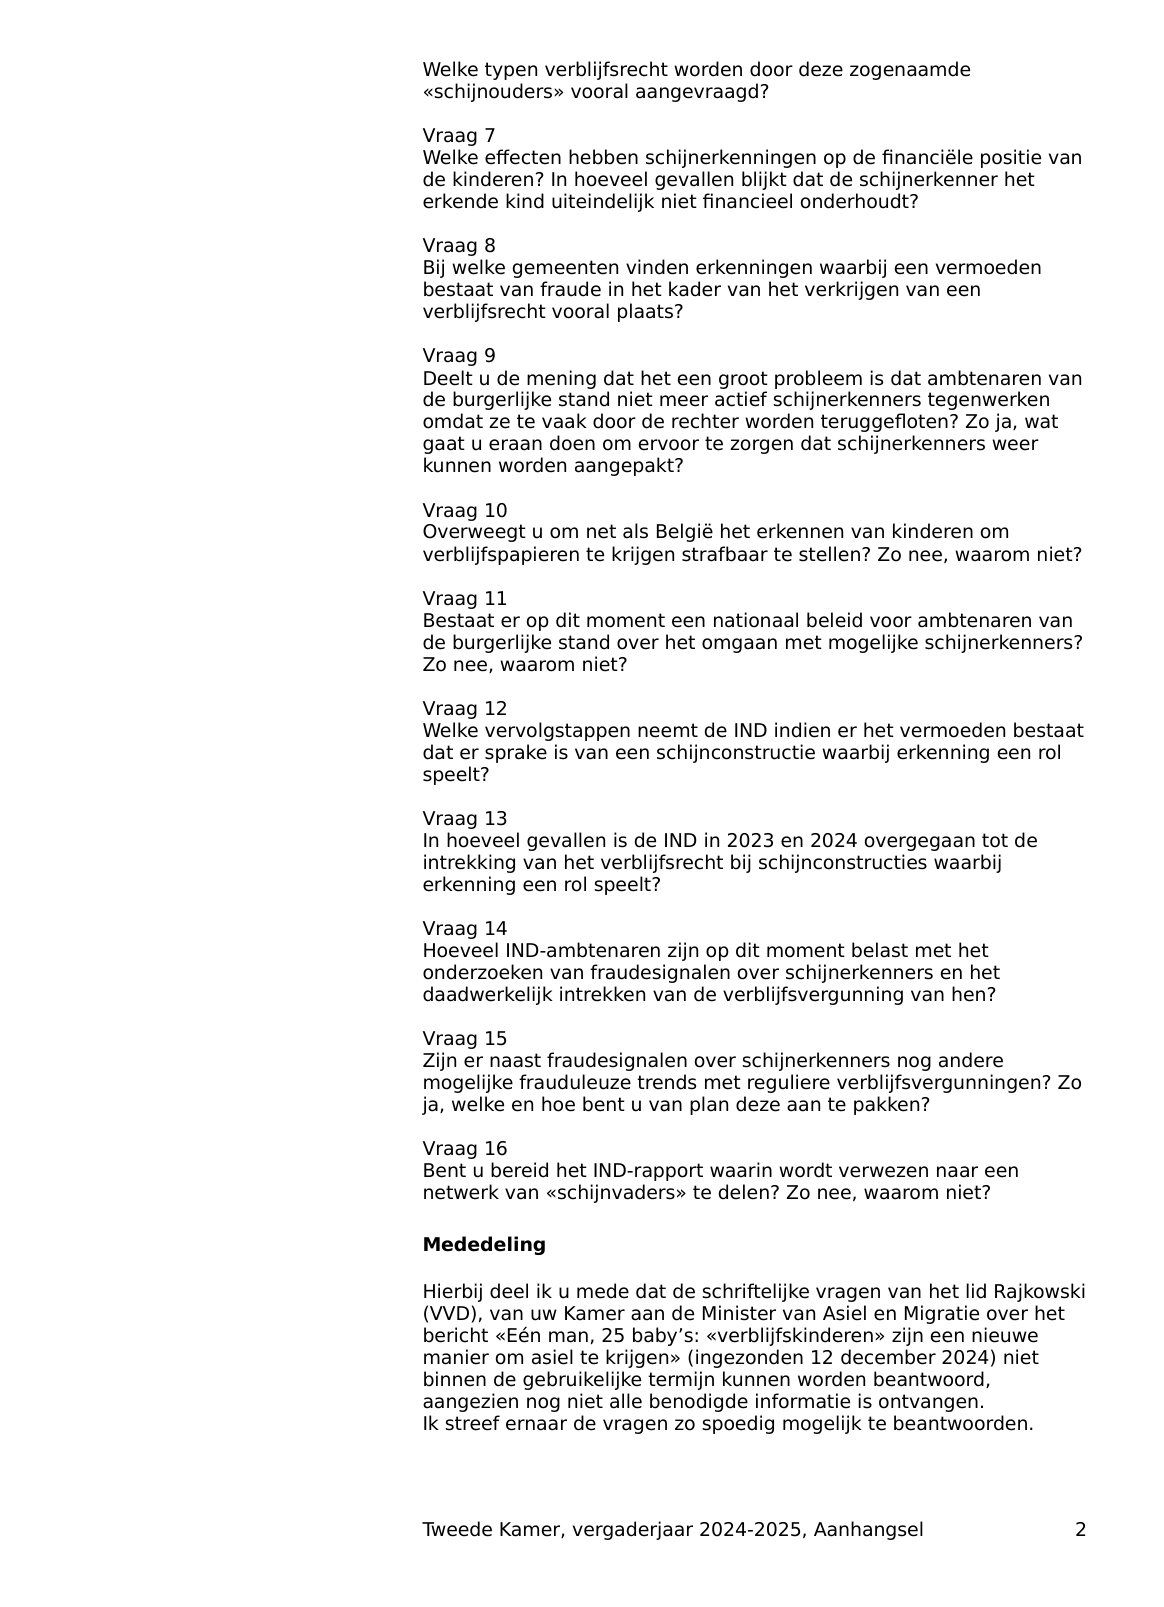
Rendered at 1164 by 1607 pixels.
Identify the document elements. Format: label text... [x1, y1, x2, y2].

text Welke vervolgstappen neemt de IND indien er het vermoeden bestaat dat er sprake is van een schijnconstructie waarbij erkenning een rol speelt? [422, 720, 1087, 786]
text In hoeveel gevallen is de IND in 2023 en 2024 overgegaan tot de intrekking van het verblijfsrecht bij schijnconstructies waarbij erkenning een rol speelt? [422, 830, 1087, 896]
text Ik streef ernaar de vragen zo spoedig mogelijk te beantwoorden. [422, 1413, 1087, 1435]
text Bestaat er op dit moment een nationaal beleid voor ambtenaren van de burgerlijke stand over het omgaan met mogelijke schijnerkenners? Zo nee, waarom niet? [422, 609, 1087, 676]
text Hoeveel IND-ambtenaren zijn op dit moment belast met het onderzoeken van fraudesignalen over schijnerkenners en het daadwerkelijk intrekken van de verblijfsvergunning van hen? [422, 940, 1087, 1006]
text Bent u bereid het IND-rapport waarin wordt verwezen naar een netwerk van «schijnvaders» te delen? Zo nee, waarom niet? [422, 1160, 1087, 1204]
text Vraag 8 [422, 235, 1087, 257]
text Vraag 11 [422, 588, 1087, 609]
text Vraag 10 [422, 499, 1087, 521]
text Vraag 13 [422, 808, 1087, 830]
text Vraag 16 [422, 1138, 1087, 1160]
text Deelt u de mening dat het een groot probleem is dat ambtenaren van de burgerlijke stand niet meer actief schijnerkenners tegenwerken omdat ze te vaak door de rechter worden teruggefloten? Zo ja, wat gaat u eraan doen om ervoor te zorgen dat schijnerkenners weer kunnen worden aangepakt? [422, 367, 1087, 477]
text Bij welke gemeenten vinden erkenningen waarbij een vermoeden bestaat van fraude in het kader van het verkrijgen van een verblijfsrecht vooral plaats? [422, 257, 1087, 323]
subtitle Mededeling [422, 1234, 1087, 1256]
text Vraag 9 [422, 345, 1087, 367]
text Hierbij deel ik u mede dat de schriftelijke vragen van het lid Rajkowski (VVD), van uw Kamer aan de Minister van Asiel en Migratie over het bericht «Eén man, 25 baby’s: «verblijfskinderen» zijn een nieuwe manier om asiel te krijgen» (ingezonden 12 december 2024) niet binnen de gebruikelijke termijn kunnen worden beantwoord, aangezien nog niet alle benodigde informatie is ontvangen. [422, 1281, 1087, 1413]
text Zijn er naast fraudesignalen over schijnerkenners nog andere mogelijke frauduleuze trends met reguliere verblijfsvergunningen? Zo ja, welke en hoe bent u van plan deze aan te pakken? [422, 1050, 1087, 1116]
text Vraag 15 [422, 1028, 1087, 1050]
text Vraag 12 [422, 698, 1087, 720]
text Vraag 7 [422, 125, 1087, 147]
text Overweegt u om net als België het erkennen van kinderen om verblijfspapieren te krijgen strafbaar te stellen? Zo nee, waarom niet? [422, 521, 1087, 565]
text Vraag 14 [422, 918, 1087, 940]
text Welke effecten hebben schijnerkenningen op de financiële positie van de kinderen? In hoeveel gevallen blijkt dat de schijnerkenner het erkende kind uiteindelijk niet financieel onderhoudt? [422, 147, 1087, 213]
text Welke typen verblijfsrecht worden door deze zogenaamde «schijnouders» vooral aangevraagd? [422, 59, 1087, 103]
